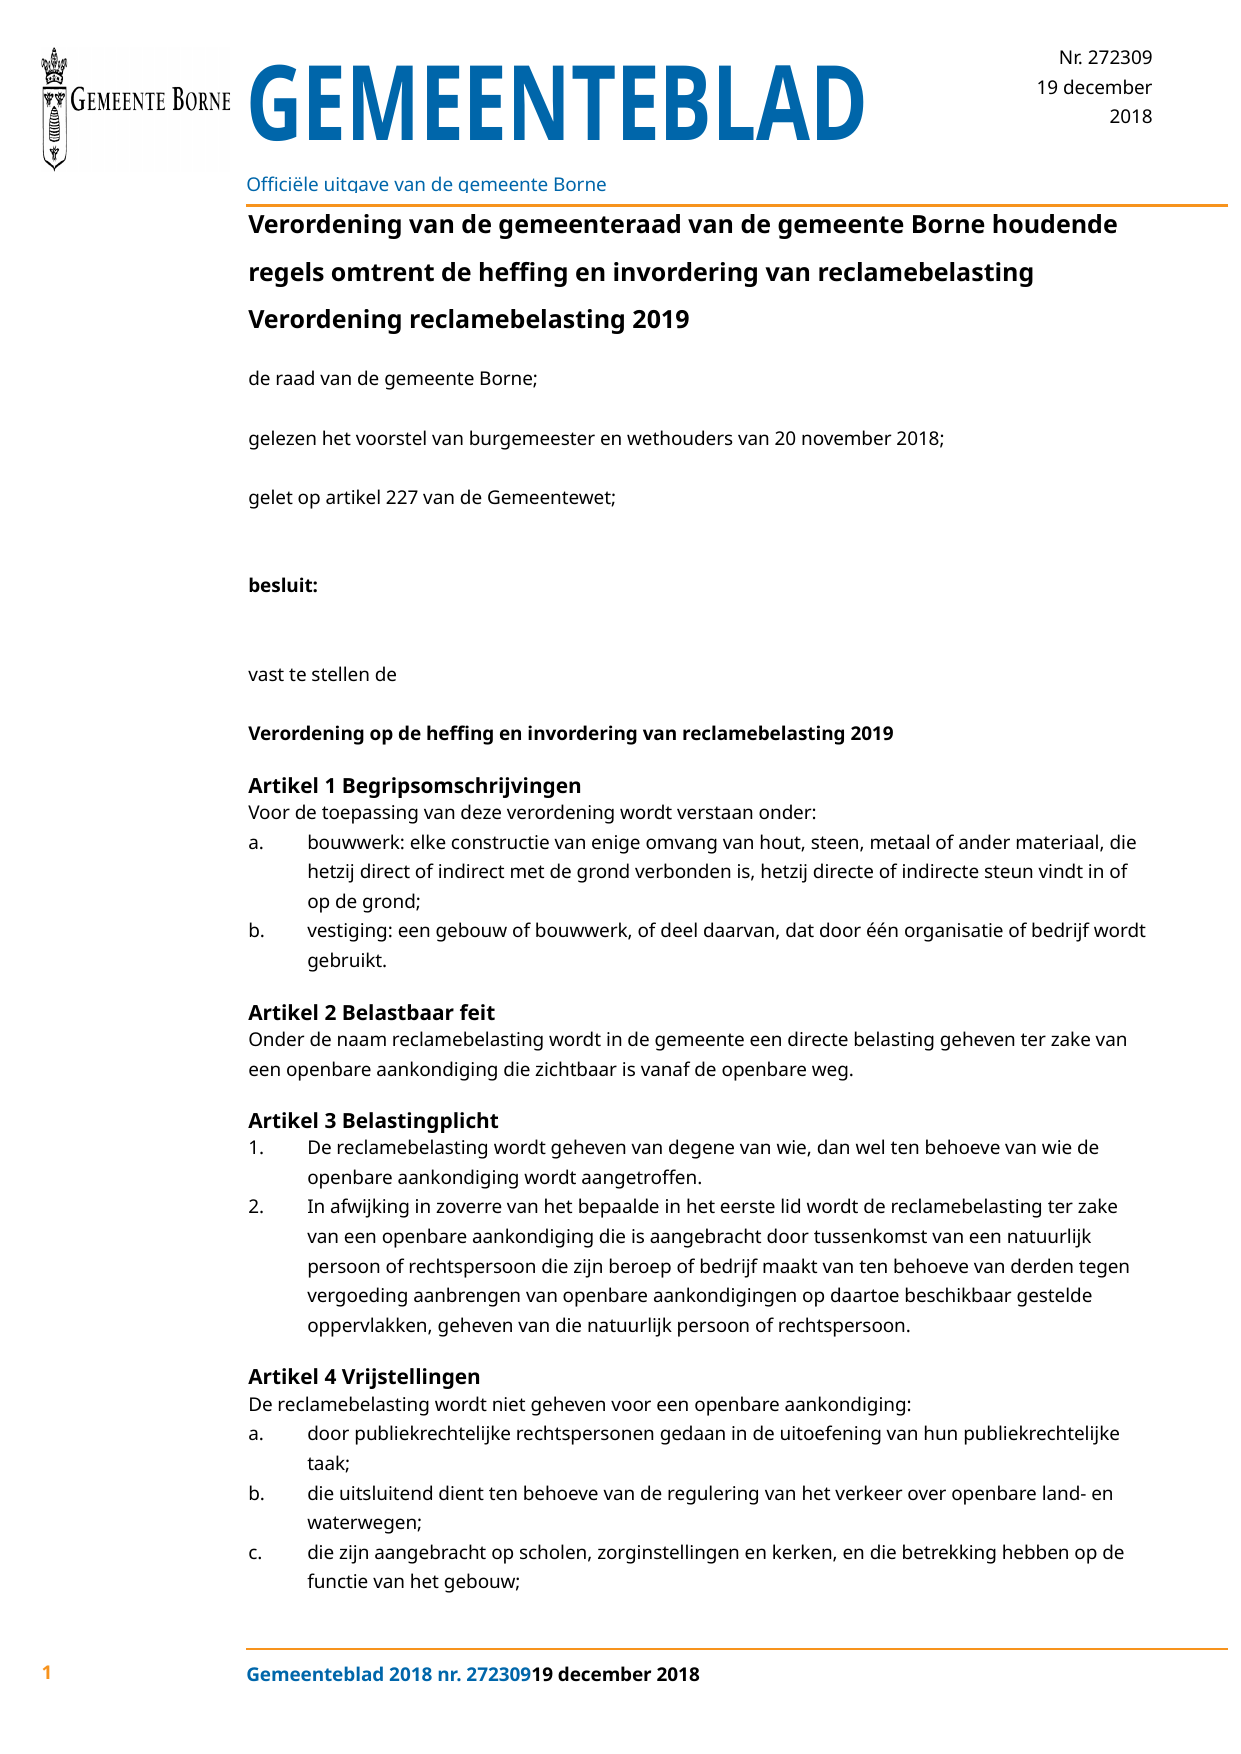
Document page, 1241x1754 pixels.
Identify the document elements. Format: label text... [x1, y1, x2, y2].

text De reclamebelasting wordt niet geheven voor een openbare aankondiging: [248, 1391, 1152, 1417]
picture [41, 47, 231, 172]
text Artikel 4 Vrijstellingen [248, 1362, 1152, 1391]
text Artikel 1 Begripsomschrijvingen [248, 771, 1152, 799]
text gelet op artikel 227 van de Gemeentewet; [248, 484, 1152, 509]
text Verordening op de heffing en invordering van reclamebelasting 2019 [248, 721, 1152, 746]
text Verordening van de gemeenteraad van de gemeente Borne houdende regels omtrent de heffing en invordering van reclamebelasting Verordening reclamebelasting 2019 [248, 207, 1152, 336]
list door publiekrechtelijke rechtspersonen gedaan in de uitoefening van hun publiekrechtelijke taak; [248, 1421, 1152, 1476]
list bouwwerk: elke constructie van enige omvang van hout, steen, metaal of ander materiaal, die hetzij direct of indirect met de grond verbonden is, hetzij directe of indirecte steun vindt in of op de grond; [248, 829, 1152, 914]
text de raad van de gemeente Borne; [248, 366, 1152, 391]
list die zijn aangebracht op scholen, zorginstellingen en kerken, en die betrekking hebben op de functie van het gebouw; [248, 1539, 1152, 1594]
list vestiging: een gebouw of bouwwerk, of deel daarvan, dat door één organisatie of bedrijf wordt gebruikt. [248, 918, 1152, 973]
list De reclamebelasting wordt geheven van degene van wie, dan wel ten behoeve van wie de openbare aankondiging wordt aangetroffen. [248, 1134, 1152, 1190]
text besluit: [248, 573, 1152, 598]
text Artikel 2 Belastbaar feit [248, 998, 1152, 1026]
text Onder de naam reclamebelasting wordt in de gemeente een directe belasting geheven ter zake van een openbare aankondiging die zichtbaar is vanaf de openbare weg. [248, 1026, 1152, 1081]
text Artikel 3 Belastingplicht [248, 1106, 1152, 1134]
list die uitsluitend dient ten behoeve van de regulering van het verkeer over openbare land- en waterwegen; [248, 1480, 1152, 1535]
text gelezen het voorstel van burgemeester en wethouders van 20 november 2018; [248, 425, 1152, 450]
text Voor de toepassing van deze verordening wordt verstaan onder: [248, 799, 1152, 825]
list In afwijking in zoverre van het bepaalde in het eerste lid wordt de reclamebelasting ter zake van een openbare aankondiging die is aangebracht door tussenkomst van een natuurlijk persoon of rechtspersoon die zijn beroep of bedrijf maakt van ten behoeve van derden tegen vergoeding aanbrengen van openbare aankondigingen op daartoe beschikbaar gestelde oppervlakken, geheven van die natuurlijk persoon of rechtspersoon. [248, 1194, 1152, 1338]
text vast te stellen de [248, 661, 1152, 687]
